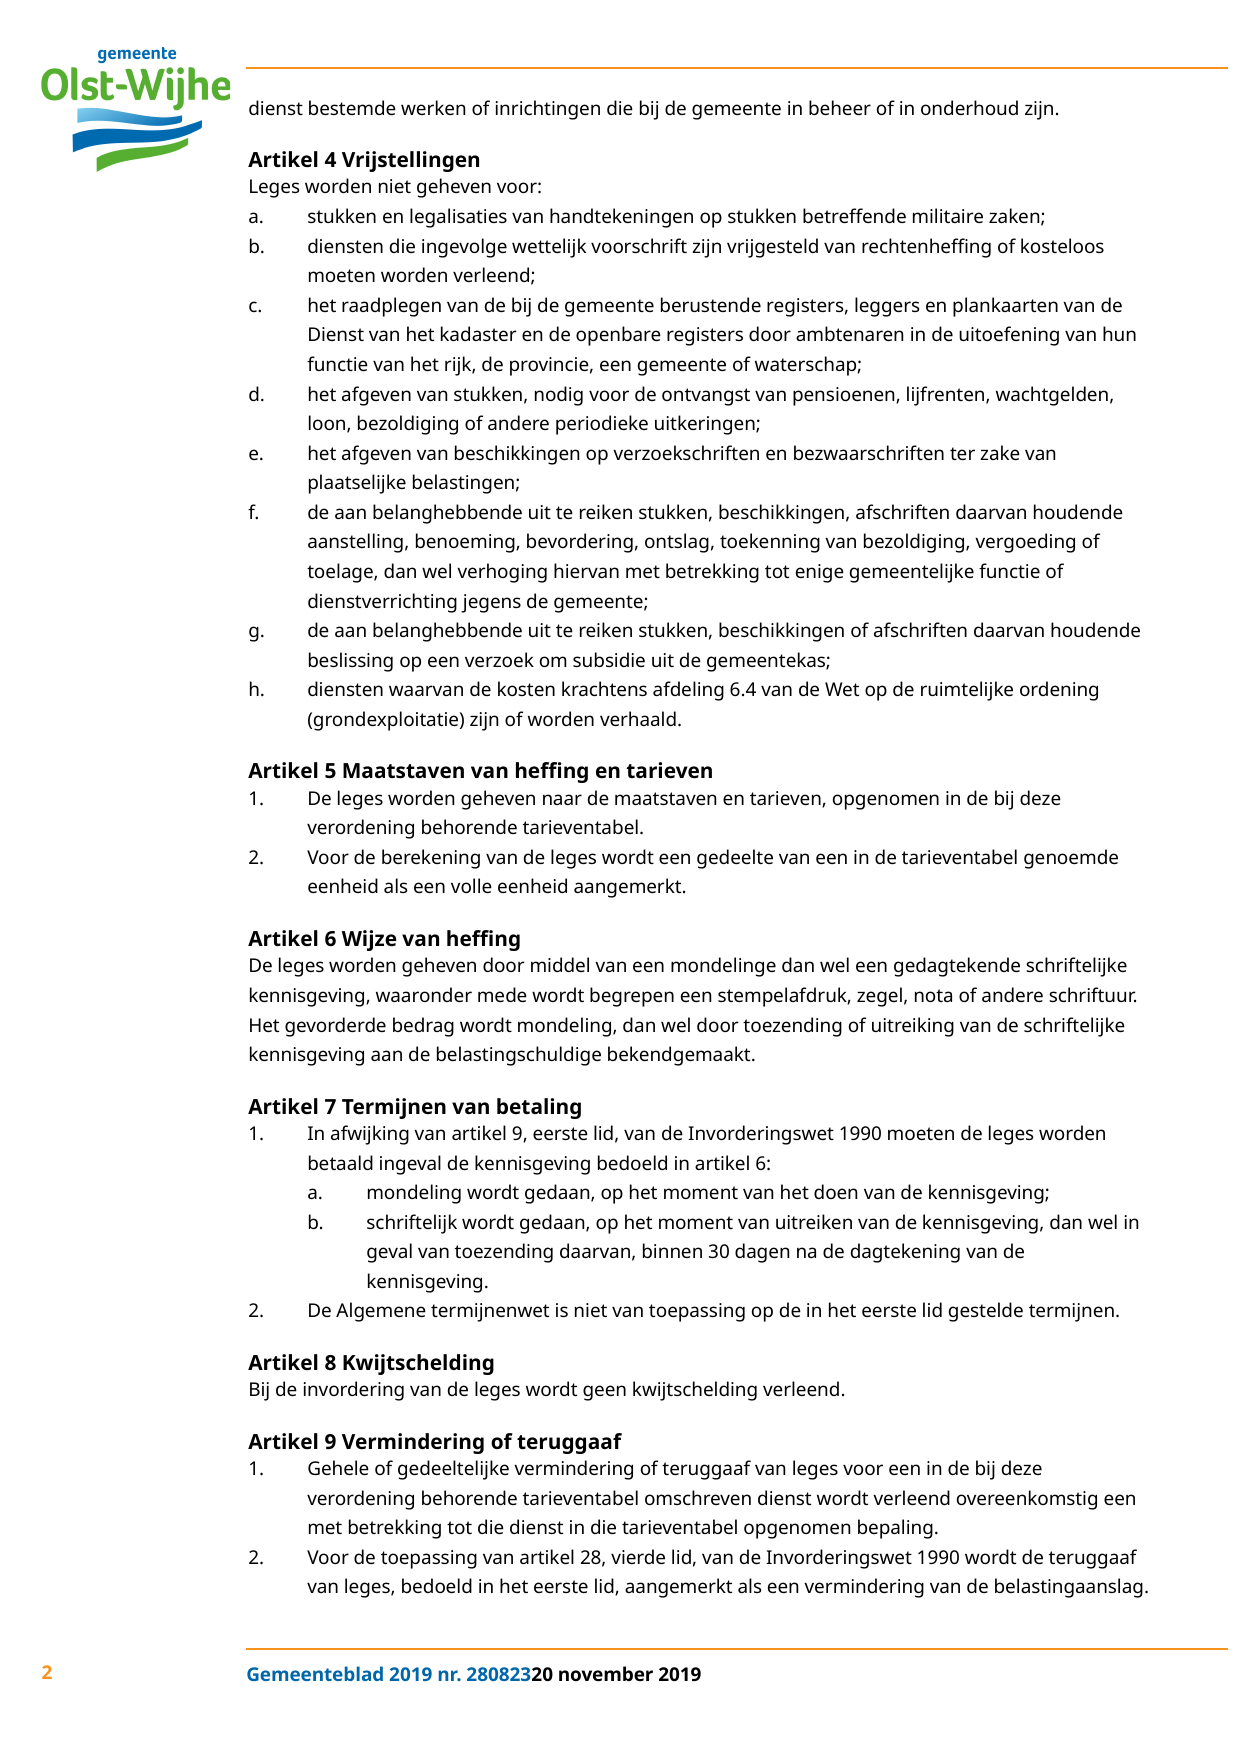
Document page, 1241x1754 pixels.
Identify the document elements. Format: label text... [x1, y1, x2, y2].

text dienst bestemde werken of inrichtingen die bij de gemeente in beheer of in onderhoud zijn. [248, 95, 1152, 121]
text Artikel 7 Termijnen van betaling [248, 1092, 1152, 1120]
text Artikel 5 Maatstaven van heffing en tarieven [248, 757, 1152, 785]
list het afgeven van beschikkingen op verzoekschriften en bezwaarschriften ter zake van plaatselijke belastingen; [248, 440, 1152, 495]
picture [41, 47, 231, 172]
list diensten die ingevolge wettelijk voorschrift zijn vrijgesteld van rechtenheffing of kosteloos moeten worden verleend; [248, 233, 1152, 288]
text Bij de invordering van de leges wordt geen kwijtschelding verleend. [248, 1377, 1152, 1402]
text Artikel 6 Wijze van heffing [248, 924, 1152, 953]
list de aan belanghebbende uit te reiken stukken, beschikkingen, afschriften daarvan houdende aanstelling, benoeming, bevordering, ontslag, toekenning van bezoldiging, vergoeding of toelage, dan wel verhoging hiervan met betrekking tot enige gemeentelijke functie of dienstverrichting jegens de gemeente; [248, 499, 1152, 613]
list schriftelijk wordt gedaan, op het moment van uitreiken van de kennisgeving, dan wel in geval van toezending daarvan, binnen 30 dagen na de dagtekening van de kennisgeving. [307, 1209, 1152, 1294]
text Leges worden niet geheven voor: [248, 174, 1152, 199]
list Voor de toepassing van artikel 28, vierde lid, van de Invorderingswet 1990 wordt de teruggaaf van leges, bedoeld in het eerste lid, aangemerkt als een vermindering van de belastingaanslag. [248, 1544, 1152, 1599]
list Gehele of gedeeltelijke vermindering of teruggaaf van leges voor een in de bij deze verordening behorende tarieventabel omschreven dienst wordt verleend overeenkomstig een met betrekking tot die dienst in die tarieventabel opgenomen bepaling. [248, 1455, 1152, 1540]
list mondeling wordt gedaan, op het moment van het doen van de kennisgeving; [307, 1179, 1152, 1205]
list De Algemene termijnenwet is niet van toepassing op de in het eerste lid gestelde termijnen. [248, 1298, 1152, 1323]
list het afgeven van stukken, nodig voor de ontvangst van pensioenen, lijfrenten, wachtgelden, loon, bezoldiging of andere periodieke uitkeringen; [248, 381, 1152, 436]
list De leges worden geheven naar de maatstaven en tarieven, opgenomen in de bij deze verordening behorende tarieventabel. [248, 785, 1152, 840]
list diensten waarvan de kosten krachtens afdeling 6.4 van de Wet op de ruimtelijke ordening (grondexploitatie) zijn of worden verhaald. [248, 677, 1152, 732]
list In afwijking van artikel 9, eerste lid, van de Invorderingswet 1990 moeten de leges worden betaald ingeval de kennisgeving bedoeld in artikel 6: [248, 1120, 1152, 1176]
list Voor de berekening van de leges wordt een gedeelte van een in de tarieventabel genoemde eenheid als een volle eenheid aangemerkt. [248, 844, 1152, 899]
text Artikel 8 Kwijtschelding [248, 1348, 1152, 1377]
list de aan belanghebbende uit te reiken stukken, beschikkingen of afschriften daarvan houdende beslissing op een verzoek om subsidie uit de gemeentekas; [248, 617, 1152, 673]
list stukken en legalisaties van handtekeningen op stukken betreffende militaire zaken; [248, 203, 1152, 229]
text Artikel 4 Vrijstellingen [248, 145, 1152, 174]
text De leges worden geheven door middel van een mondelinge dan wel een gedagtekende schriftelijke kennisgeving, waaronder mede wordt begrepen een stempelafdruk, zegel, nota of andere schriftuur. Het gevorderde bedrag wordt mondeling, dan wel door toezending of uitreiking van de schriftelijke kennisgeving aan de belastingschuldige bekendgemaakt. [248, 953, 1152, 1067]
list het raadplegen van de bij de gemeente berustende registers, leggers en plankaarten van de Dienst van het kadaster en de openbare registers door ambtenaren in de uitoefening van hun functie van het rijk, de provincie, een gemeente of waterschap; [248, 292, 1152, 377]
text Artikel 9 Vermindering of teruggaaf [248, 1427, 1152, 1455]
